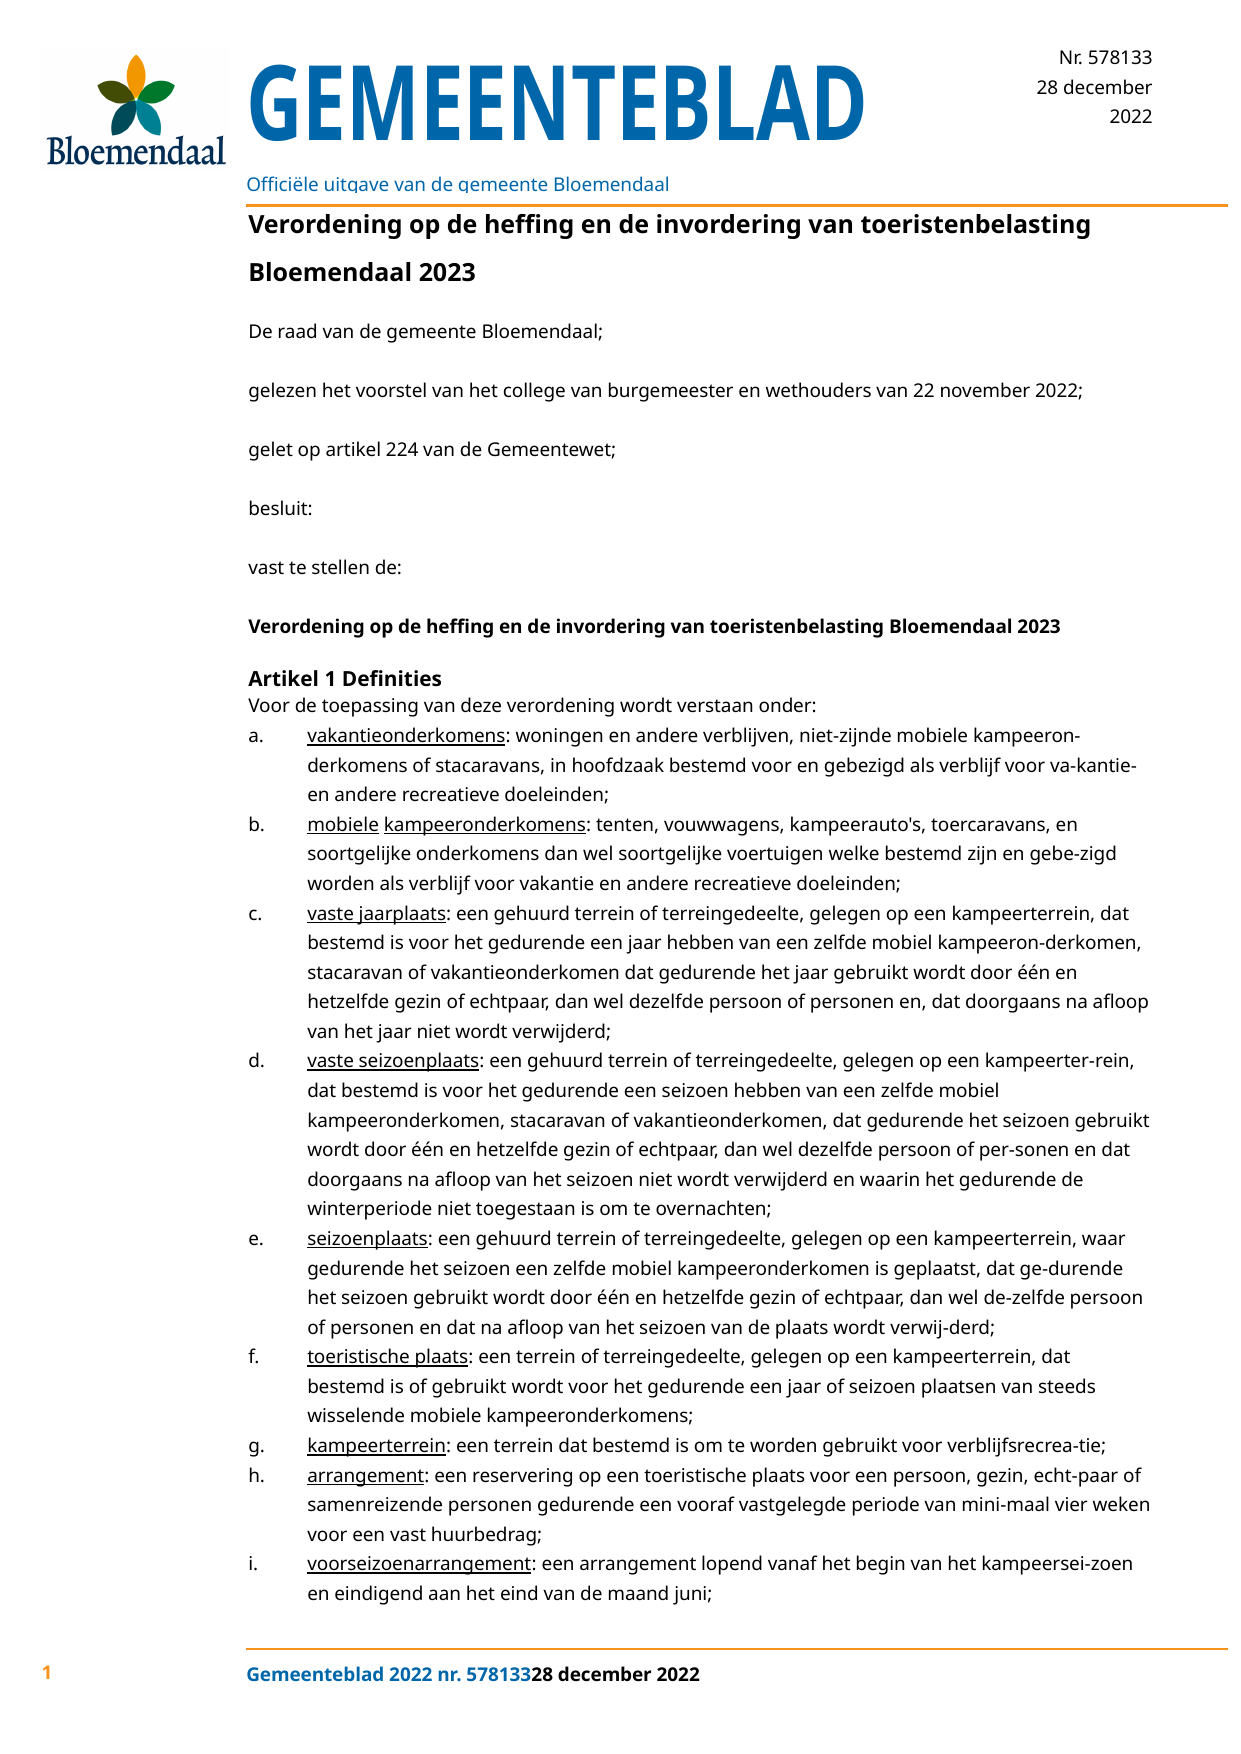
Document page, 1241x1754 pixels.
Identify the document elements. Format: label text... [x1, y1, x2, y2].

text gelet op artikel 224 van de Gemeentewet; [248, 436, 1152, 462]
picture [41, 47, 231, 172]
list mobiele kampeeronderkomens: tenten, vouwwagens, kampeerauto's, toercaravans, en soortgelijke onderkomens dan wel soortgelijke voertuigen welke bestemd zijn en gebe-zigd worden als verblijf voor vakantie en andere recreatieve doeleinden; [248, 811, 1152, 896]
text besluit: [248, 495, 1152, 521]
list kampeerterrein: een terrein dat bestemd is om te worden gebruikt voor verblijfsrecrea-tie; [248, 1432, 1152, 1458]
text Voor de toepassing van deze verordening wordt verstaan onder: [248, 693, 1152, 718]
list seizoenplaats: een gehuurd terrein of terreingedeelte, gelegen op een kampeerterrein, waar gedurende het seizoen een zelfde mobiel kampeeronderkomen is geplaatst, dat ge-durende het seizoen gebruikt wordt door één en hetzelfde gezin of echtpaar, dan wel de-zelfde persoon of personen en dat na afloop van het seizoen van de plaats wordt verwij-derd; [248, 1225, 1152, 1339]
list toeristische plaats: een terrein of terreingedeelte, gelegen op een kampeerterrein, dat bestemd is of gebruikt wordt voor het gedurende een jaar of seizoen plaatsen van steeds wisselende mobiele kampeeronderkomens; [248, 1343, 1152, 1428]
list vaste seizoenplaats: een gehuurd terrein of terreingedeelte, gelegen op een kampeerter-rein, dat bestemd is voor het gedurende een seizoen hebben van een zelfde mobiel kampeeronderkomen, stacaravan of vakantieonderkomen, dat gedurende het seizoen gebruikt wordt door één en hetzelfde gezin of echtpaar, dan wel dezelfde persoon of per-sonen en dat doorgaans na afloop van het seizoen niet wordt verwijderd en waarin het gedurende de winterperiode niet toegestaan is om te overnachten; [248, 1048, 1152, 1221]
text vast te stellen de: [248, 554, 1152, 580]
list vakantieonderkomens: woningen en andere verblijven, niet-zijnde mobiele kampeeron-derkomens of stacaravans, in hoofdzaak bestemd voor en gebezigd als verblijf voor va-kantie- en andere recreatieve doeleinden; [248, 722, 1152, 807]
list arrangement: een reservering op een toeristische plaats voor een persoon, gezin, echt-paar of samenreizende personen gedurende een vooraf vastgelegde periode van mini-maal vier weken voor een vast huurbedrag; [248, 1462, 1152, 1547]
text Verordening op de heffing en de invordering van toeristenbelasting Bloemendaal 2023 [248, 614, 1152, 639]
text De raad van de gemeente Bloemendaal; [248, 318, 1152, 344]
text gelezen het voorstel van het college van burgemeester en wethouders van 22 november 2022; [248, 377, 1152, 403]
list vaste jaarplaats: een gehuurd terrein of terreingedeelte, gelegen op een kampeerterrein, dat bestemd is voor het gedurende een jaar hebben van een zelfde mobiel kampeeron-derkomen, stacaravan of vakantieonderkomen dat gedurende het jaar gebruikt wordt door één en hetzelfde gezin of echtpaar, dan wel dezelfde persoon of personen en, dat doorgaans na afloop van het jaar niet wordt verwijderd; [248, 900, 1152, 1044]
text Verordening op de heffing en de invordering van toeristenbelasting Bloemendaal 2023 [248, 207, 1152, 288]
text Artikel 1 Definities [248, 664, 1152, 693]
list voorseizoenarrangement: een arrangement lopend vanaf het begin van het kampeersei-zoen en eindigend aan het eind van de maand juni; [248, 1551, 1152, 1606]
